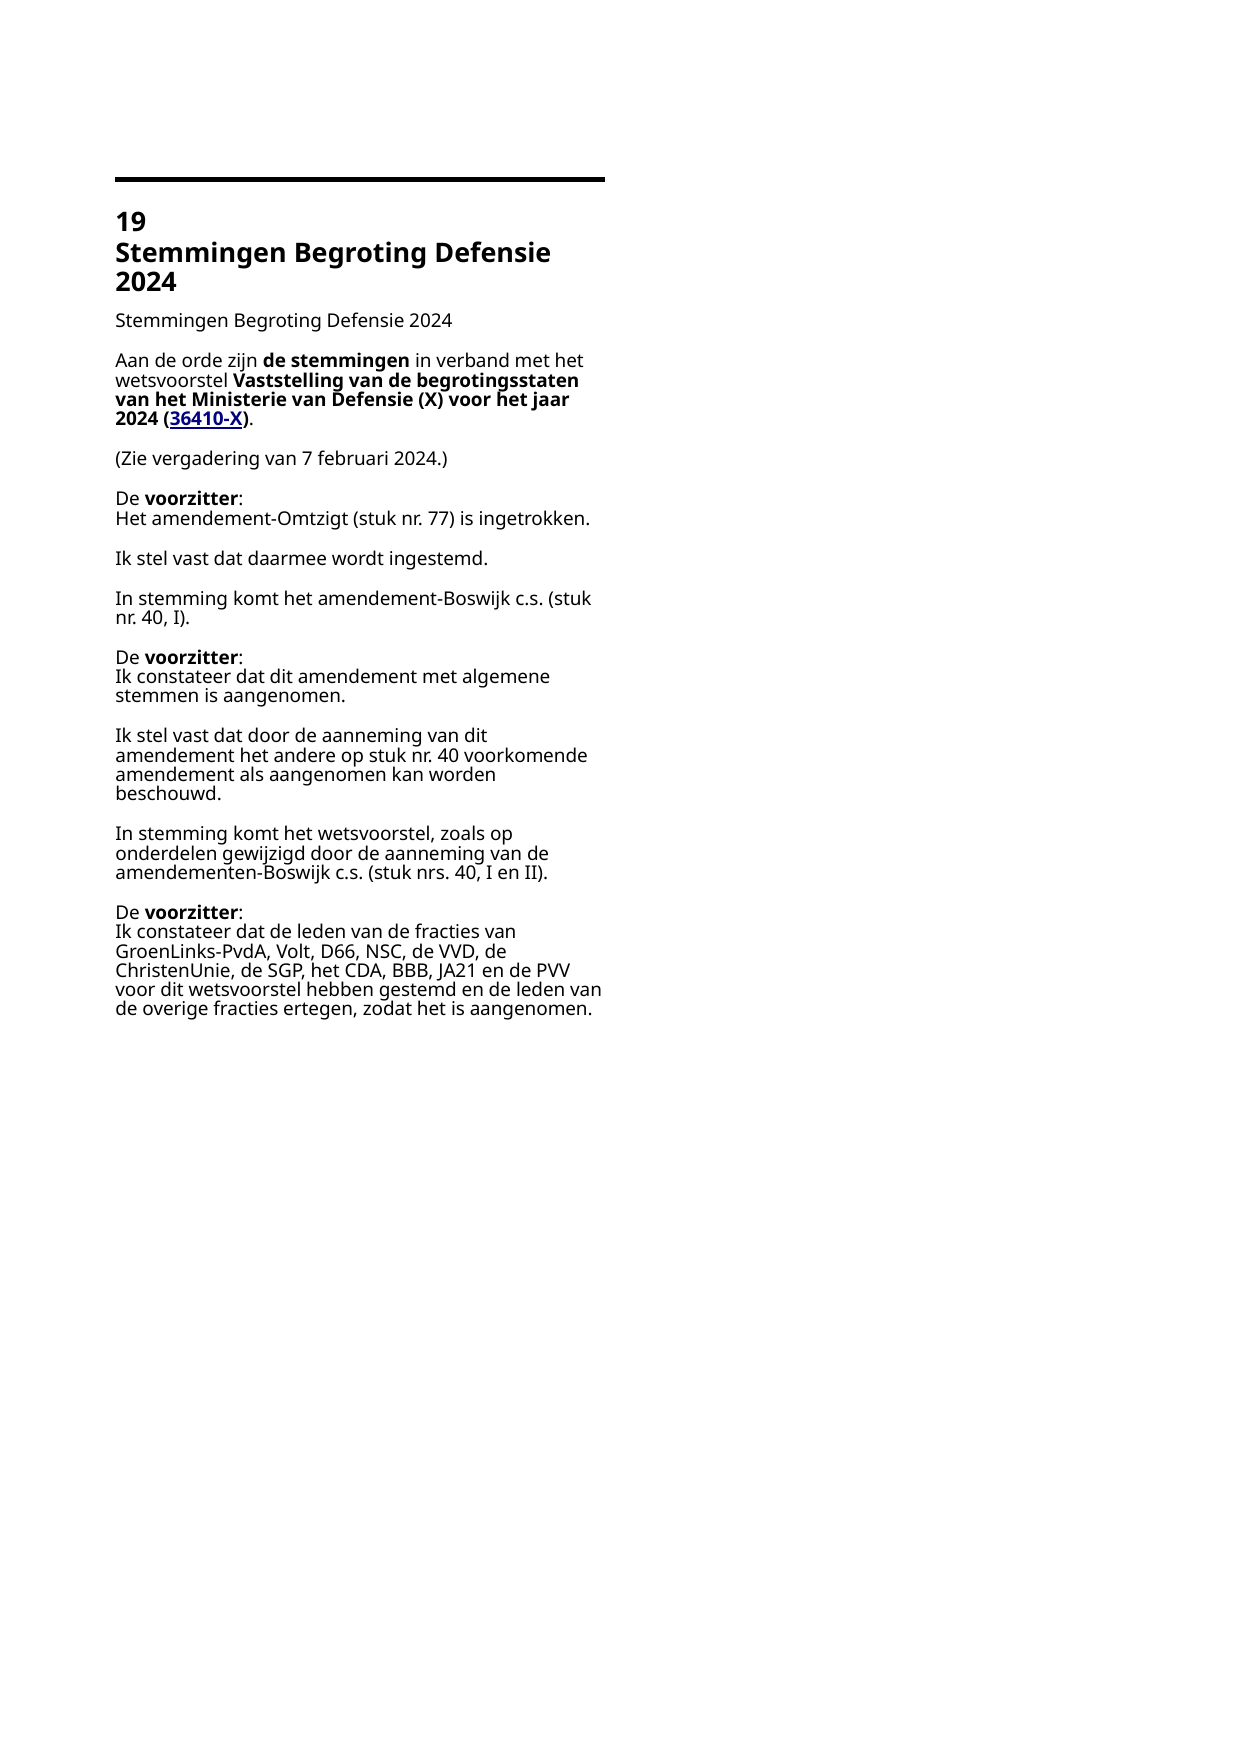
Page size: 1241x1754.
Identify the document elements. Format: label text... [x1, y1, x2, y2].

text 19 [115, 203, 605, 239]
text De voorzitter: [115, 904, 605, 923]
text In stemming komt het wetsvoorstel, zoals op onderdelen gewijzigd door de aanneming van de amendementen-Boswijk c.s. (stuk nrs. 40, I en II). [115, 825, 605, 883]
text De voorzitter: [115, 490, 605, 509]
text Ik stel vast dat daarmee wordt ingestemd. [115, 549, 605, 569]
text Ik constateer dat dit amendement met algemene stemmen is aangenomen. [115, 668, 605, 707]
text In stemming komt het amendement-Boswijk c.s. (stuk nr. 40, I). [115, 589, 605, 628]
text Aan de orde zijn de stemmingen in verband met het wetsvoorstel Vaststelling van de begrotingsstaten van het Ministerie van Defensie (X) voor het jaar 2024 (36410-X). [115, 352, 605, 429]
text Het amendement-Omtzigt (stuk nr. 77) is ingetrokken. [115, 509, 605, 529]
text De voorzitter: [115, 649, 605, 668]
text Stemmingen Begroting Defensie 2024 [115, 239, 605, 312]
text (Zie vergadering van 7 februari 2024.) [115, 450, 605, 469]
text Stemmingen Begroting Defensie 2024 [115, 312, 605, 332]
text Ik constateer dat de leden van de fracties van GroenLinks-PvdA, Volt, D66, NSC, de VVD, de ChristenUnie, de SGP, het CDA, BBB, JA21 en de PVV voor dit wetsvoorstel hebben gestemd en de leden van de overige fracties ertegen, zodat het is aangenomen. [115, 923, 605, 1020]
text Ik stel vast dat door de aanneming van dit amendement het andere op stuk nr. 40 voorkomende amendement als aangenomen kan worden beschouwd. [115, 727, 605, 804]
